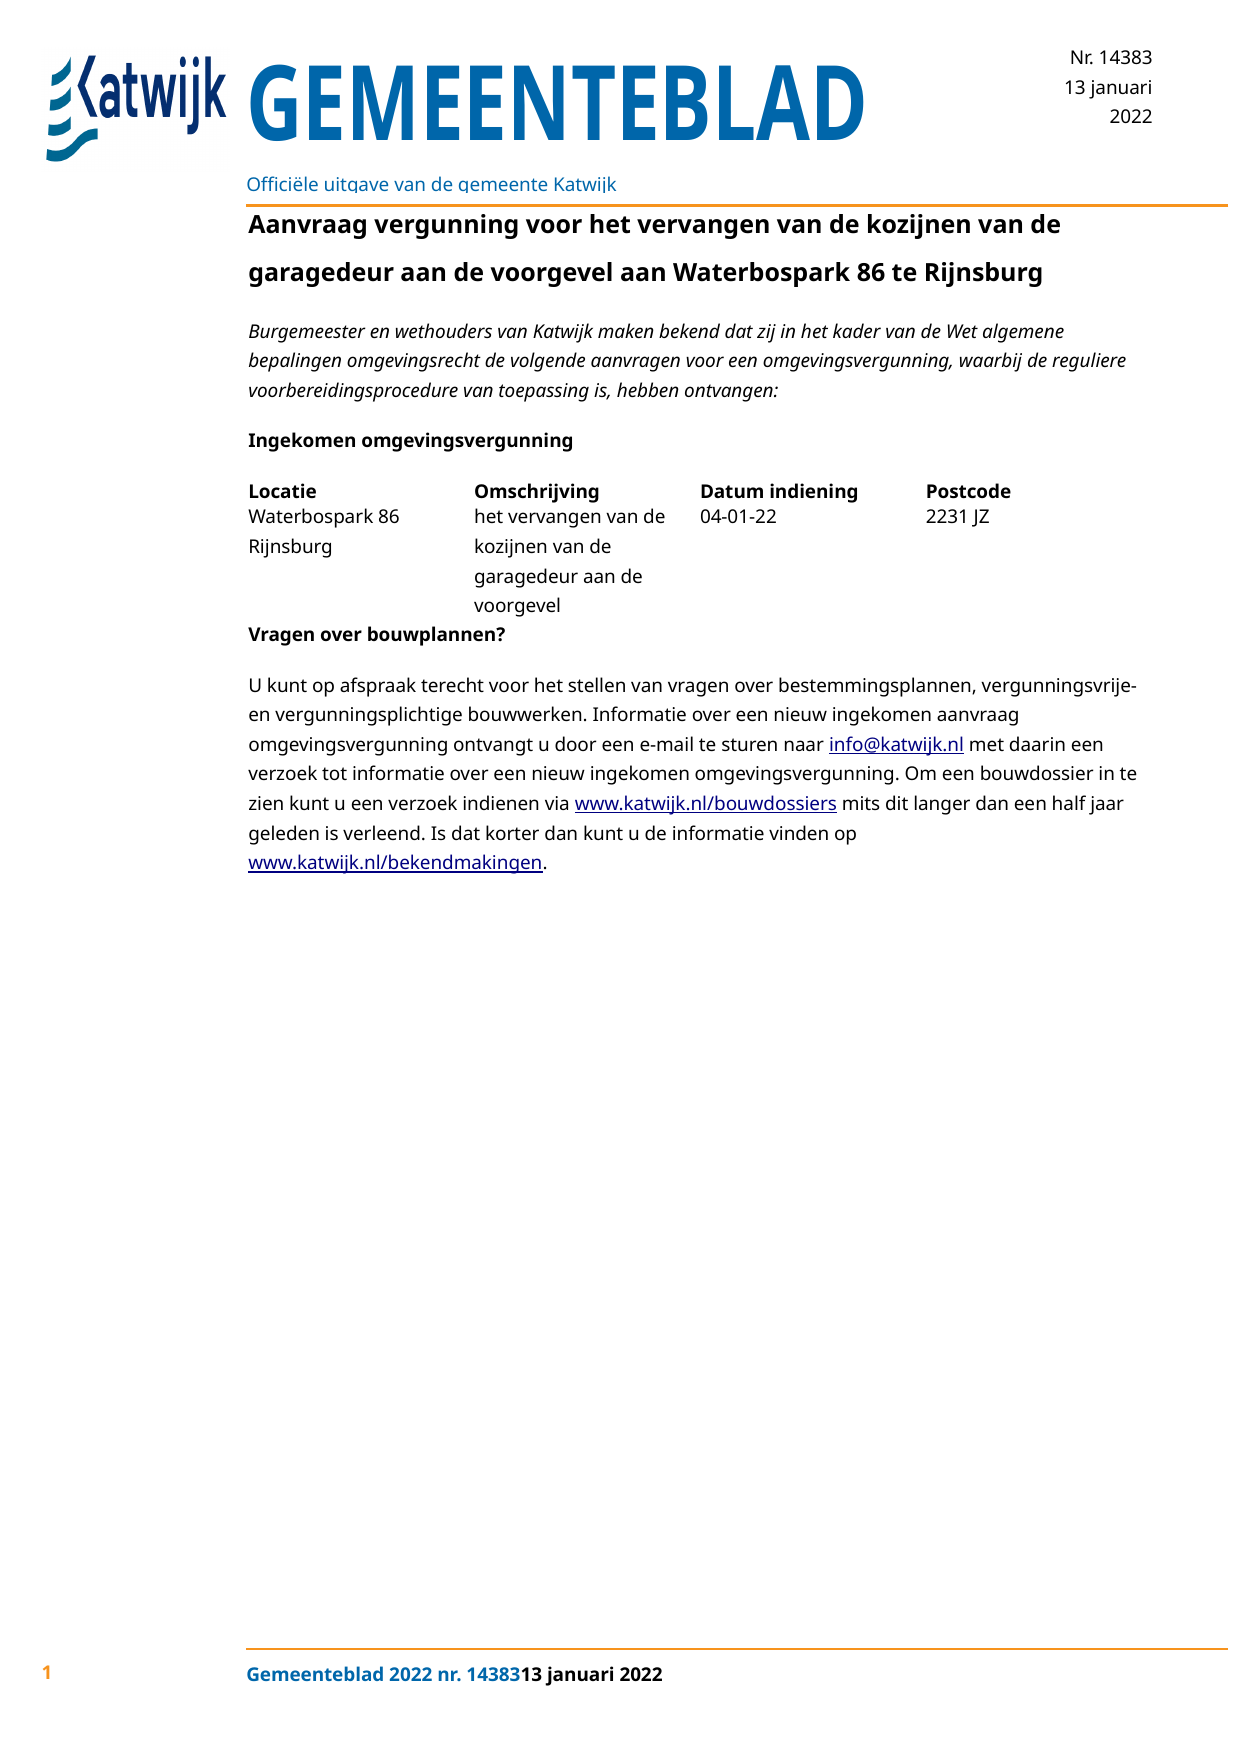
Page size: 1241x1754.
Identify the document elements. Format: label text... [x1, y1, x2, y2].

table_header Omschrijving [474, 478, 700, 504]
table_cell 2231 JZ [926, 504, 1152, 618]
table_header Datum indiening [700, 478, 926, 504]
text Burgemeester en wethouders van Katwijk maken bekend dat zij in het kader van de Wet algemene bepalingen omgevingsrecht de volgende aanvragen voor een omgevingsvergunning, waarbij de reguliere voorbereidingsprocedure van toepassing is, hebben ontvangen: [248, 318, 1152, 403]
table_cell Waterbospark 86 Rijnsburg [248, 504, 474, 618]
text U kunt op afspraak terecht voor het stellen van vragen over bestemmingsplannen, vergunningsvrije- en vergunningsplichtige bouwwerken. Informatie over een nieuw ingekomen aanvraag omgevingsvergunning ontvangt u door een e-mail te sturen naar info@katwijk.nl met daarin een verzoek tot informatie over een nieuw ingekomen omgevingsvergunning. Om een bouwdossier in te zien kunt u een verzoek indienen via www.katwijk.nl/bouwdossiers mits dit langer dan een half jaar geleden is verleend. Is dat korter dan kunt u de informatie vinden op www.katwijk.nl/bekendmakingen. [248, 672, 1152, 875]
table_cell 04-01-22 [700, 504, 926, 618]
table_cell het vervangen van de kozijnen van de garagedeur aan de voorgevel [474, 504, 700, 618]
table_header Postcode [926, 478, 1152, 504]
table_header Locatie [248, 478, 474, 504]
text Ingekomen omgevingsvergunning [248, 427, 1152, 453]
text Aanvraag vergunning voor het vervangen van de kozijnen van de garagedeur aan de voorgevel aan Waterbospark 86 te Rijnsburg [248, 207, 1152, 288]
picture [41, 47, 231, 172]
text Vragen over bouwplannen? [248, 621, 1152, 647]
